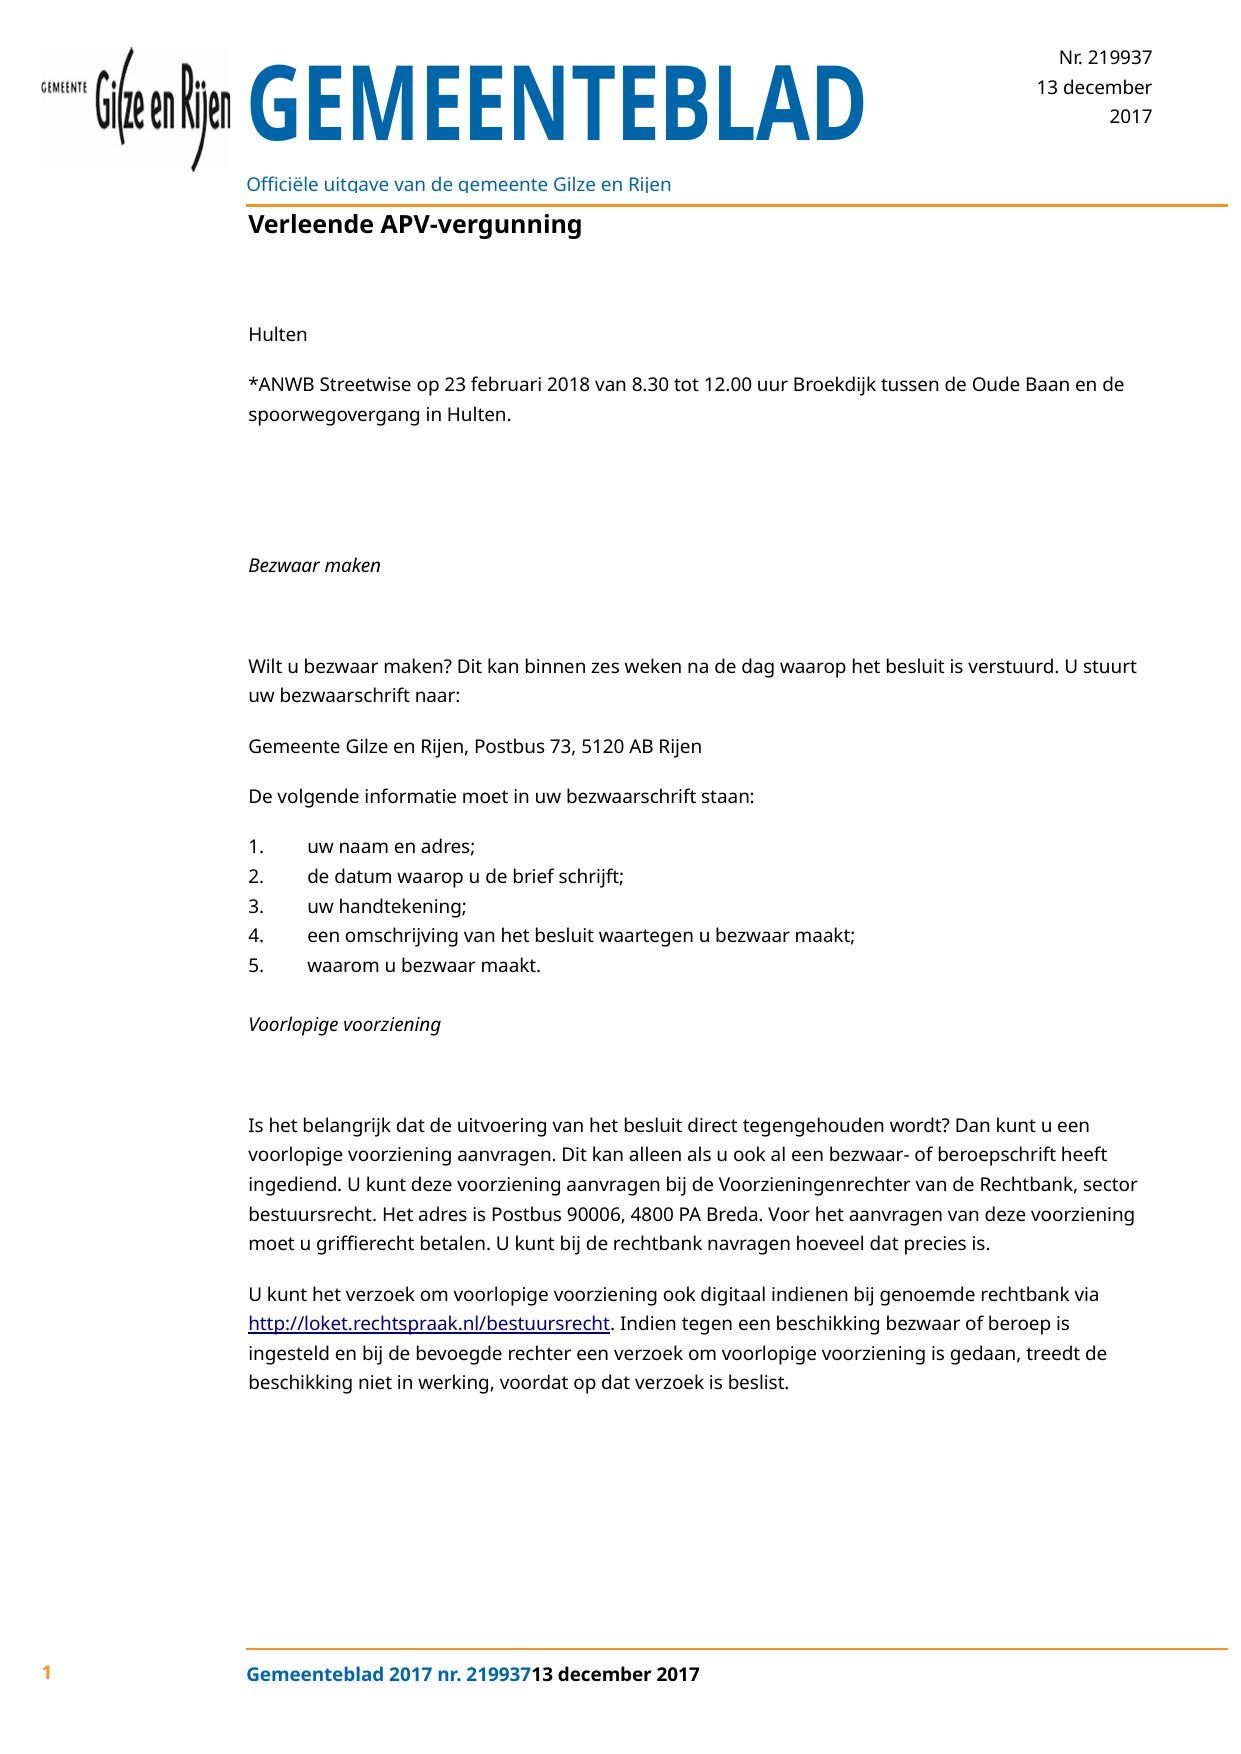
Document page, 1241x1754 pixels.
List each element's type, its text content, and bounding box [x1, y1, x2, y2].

list waarom u bezwaar maakt. [248, 952, 1152, 978]
list de datum waarop u de brief schrijft; [248, 863, 1152, 889]
text Verleende APV-vergunning [248, 207, 1152, 241]
text Voorlopige voorziening [248, 1011, 1152, 1037]
text *ANWB Streetwise op 23 februari 2018 van 8.30 tot 12.00 uur Broekdijk tussen de Oude Baan en de spoorwegovergang in Hulten. [248, 371, 1152, 426]
picture [41, 47, 231, 172]
text Is het belangrijk dat de uitvoering van het besluit direct tegengehouden wordt? Dan kunt u een voorlopige voorziening aanvragen. Dit kan alleen als u ook al een bezwaar- of beroepschrift heeft ingediend. U kunt deze voorziening aanvragen bij de Voorzieningenrechter van de Rechtbank, sector bestuursrecht. Het adres is Postbus 90006, 4800 PA Breda. Voor het aanvragen van deze voorziening moet u griffierecht betalen. U kunt bij de rechtbank navragen hoeveel dat precies is. [248, 1112, 1152, 1256]
text Wilt u bezwaar maken? Dit kan binnen zes weken na de dag waarop het besluit is verstuurd. U stuurt uw bezwaarschrift naar: [248, 653, 1152, 708]
text Gemeente Gilze en Rijen, Postbus 73, 5120 AB Rijen [248, 733, 1152, 758]
list uw handtekening; [248, 893, 1152, 918]
text Hulten [248, 321, 1152, 346]
text De volgende informatie moet in uw bezwaarschrift staan: [248, 783, 1152, 809]
list een omschrijving van het besluit waartegen u bezwaar maakt; [248, 922, 1152, 948]
text U kunt het verzoek om voorlopige voorziening ook digitaal indienen bij genoemde rechtbank via http://loket.rechtspraak.nl/bestuursrecht. Indien tegen een beschikking bezwaar of beroep is ingesteld en bij de bevoegde rechter een verzoek om voorlopige voorziening is gedaan, treedt de beschikking niet in werking, voordat op dat verzoek is beslist. [248, 1281, 1152, 1395]
list uw naam en adres; [248, 834, 1152, 859]
text Bezwaar maken [248, 552, 1152, 578]
